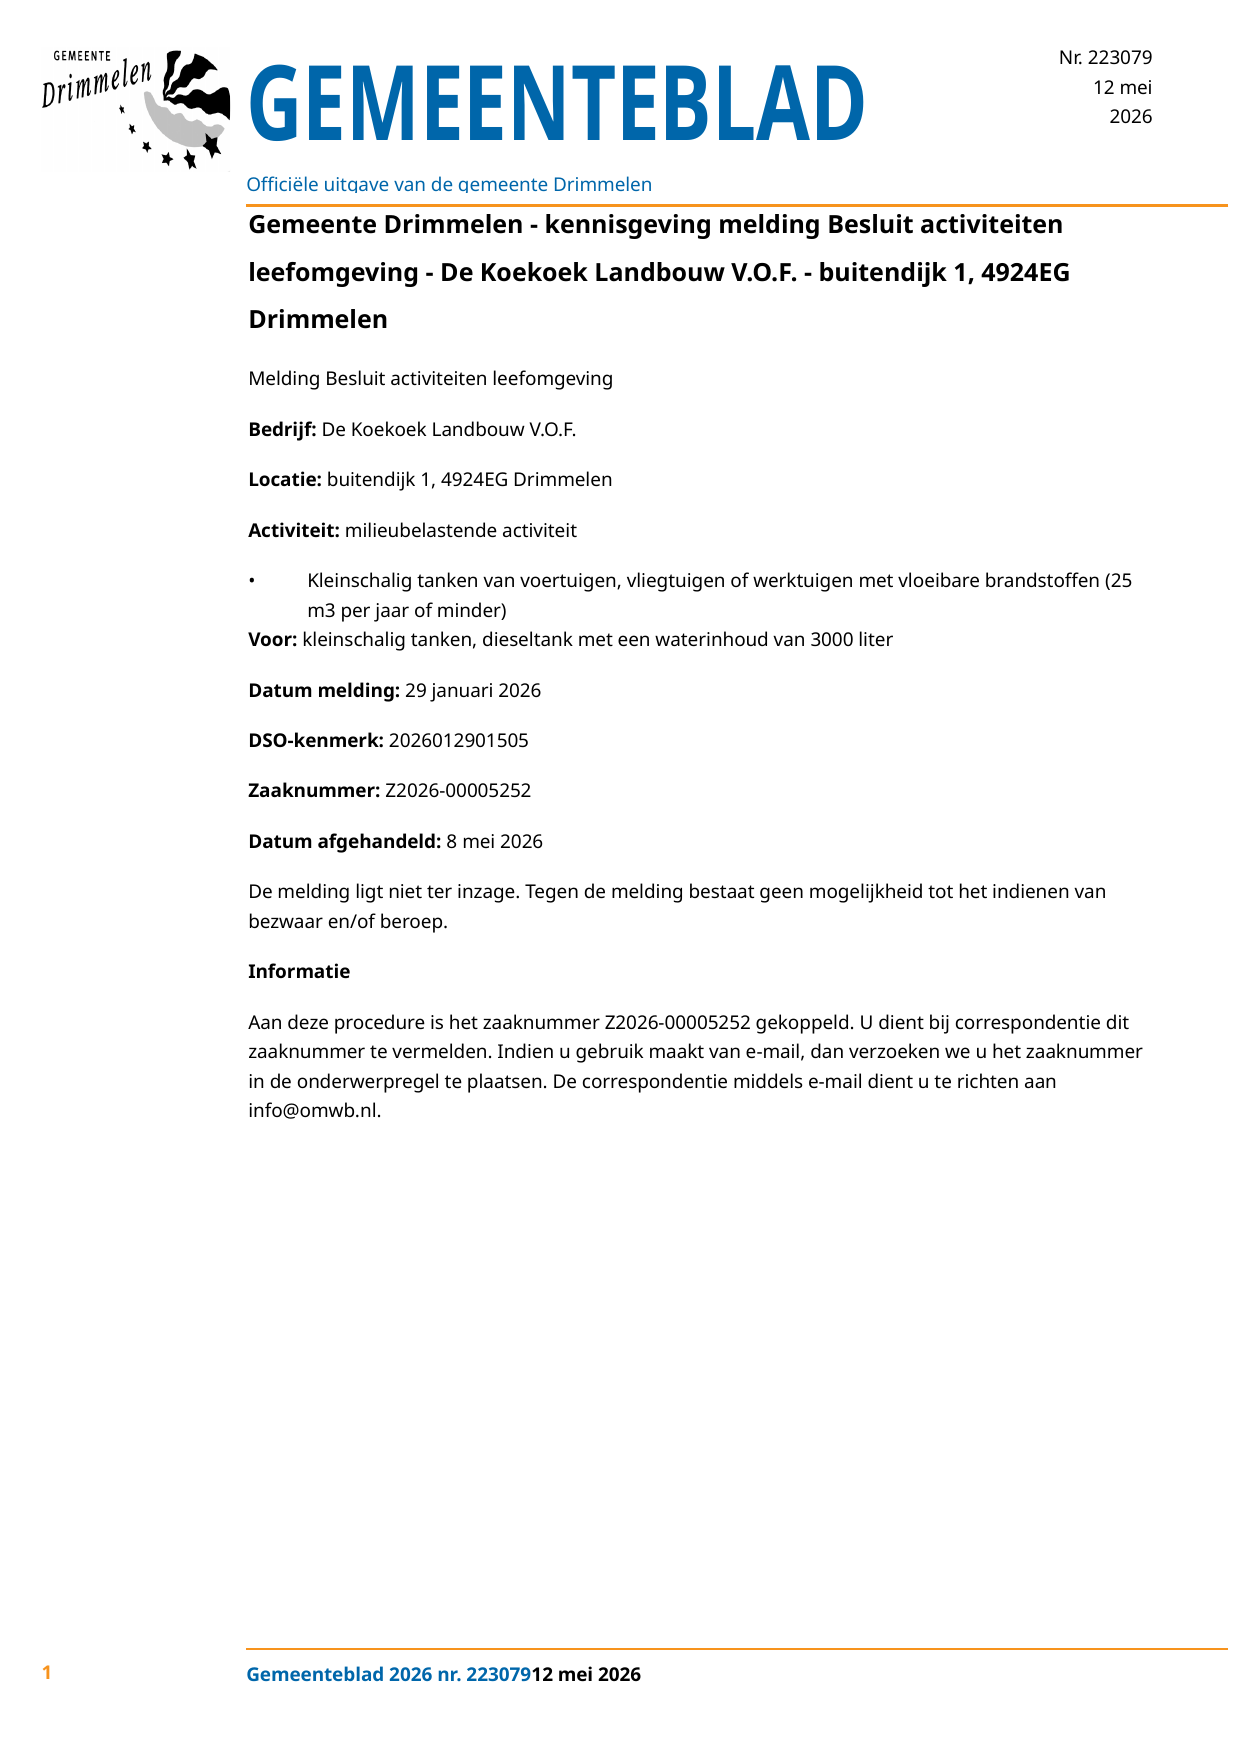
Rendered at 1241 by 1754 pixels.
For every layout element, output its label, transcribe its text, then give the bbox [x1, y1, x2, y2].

text DSO-kenmerk: 2026012901505 [248, 727, 1152, 753]
text Locatie: buitendijk 1, 4924EG Drimmelen [248, 466, 1152, 492]
text Datum afgehandeld: 8 mei 2026 [248, 828, 1152, 854]
text Voor: kleinschalig tanken, dieseltank met een waterinhoud van 3000 liter [248, 626, 1152, 652]
text Melding Besluit activiteiten leefomgeving [248, 366, 1152, 391]
text Aan deze procedure is het zaaknummer Z2026-00005252 gekoppeld. U dient bij correspondentie dit zaaknummer te vermelden. Indien u gebruik maakt van e-mail, dan verzoeken we u het zaaknummer in de onderwerpregel te plaatsen. De correspondentie middels e-mail dient u te richten aan info@omwb.nl. [248, 1009, 1152, 1123]
text Informatie [248, 958, 1152, 984]
text Activiteit: milieubelastende activiteit [248, 517, 1152, 542]
picture [41, 47, 231, 172]
text Bedrijf: De Koekoek Landbouw V.O.F. [248, 416, 1152, 442]
text Datum melding: 29 januari 2026 [248, 677, 1152, 702]
list Kleinschalig tanken van voertuigen, vliegtuigen of werktuigen met vloeibare brandstoffen (25 m3 per jaar of minder) [248, 567, 1152, 622]
text Zaaknummer: Z2026-00005252 [248, 778, 1152, 803]
text De melding ligt niet ter inzage. Tegen de melding bestaat geen mogelijkheid tot het indienen van bezwaar en/of beroep. [248, 878, 1152, 934]
text Gemeente Drimmelen - kennisgeving melding Besluit activiteiten leefomgeving - De Koekoek Landbouw V.O.F. - buitendijk 1, 4924EG Drimmelen [248, 207, 1152, 336]
